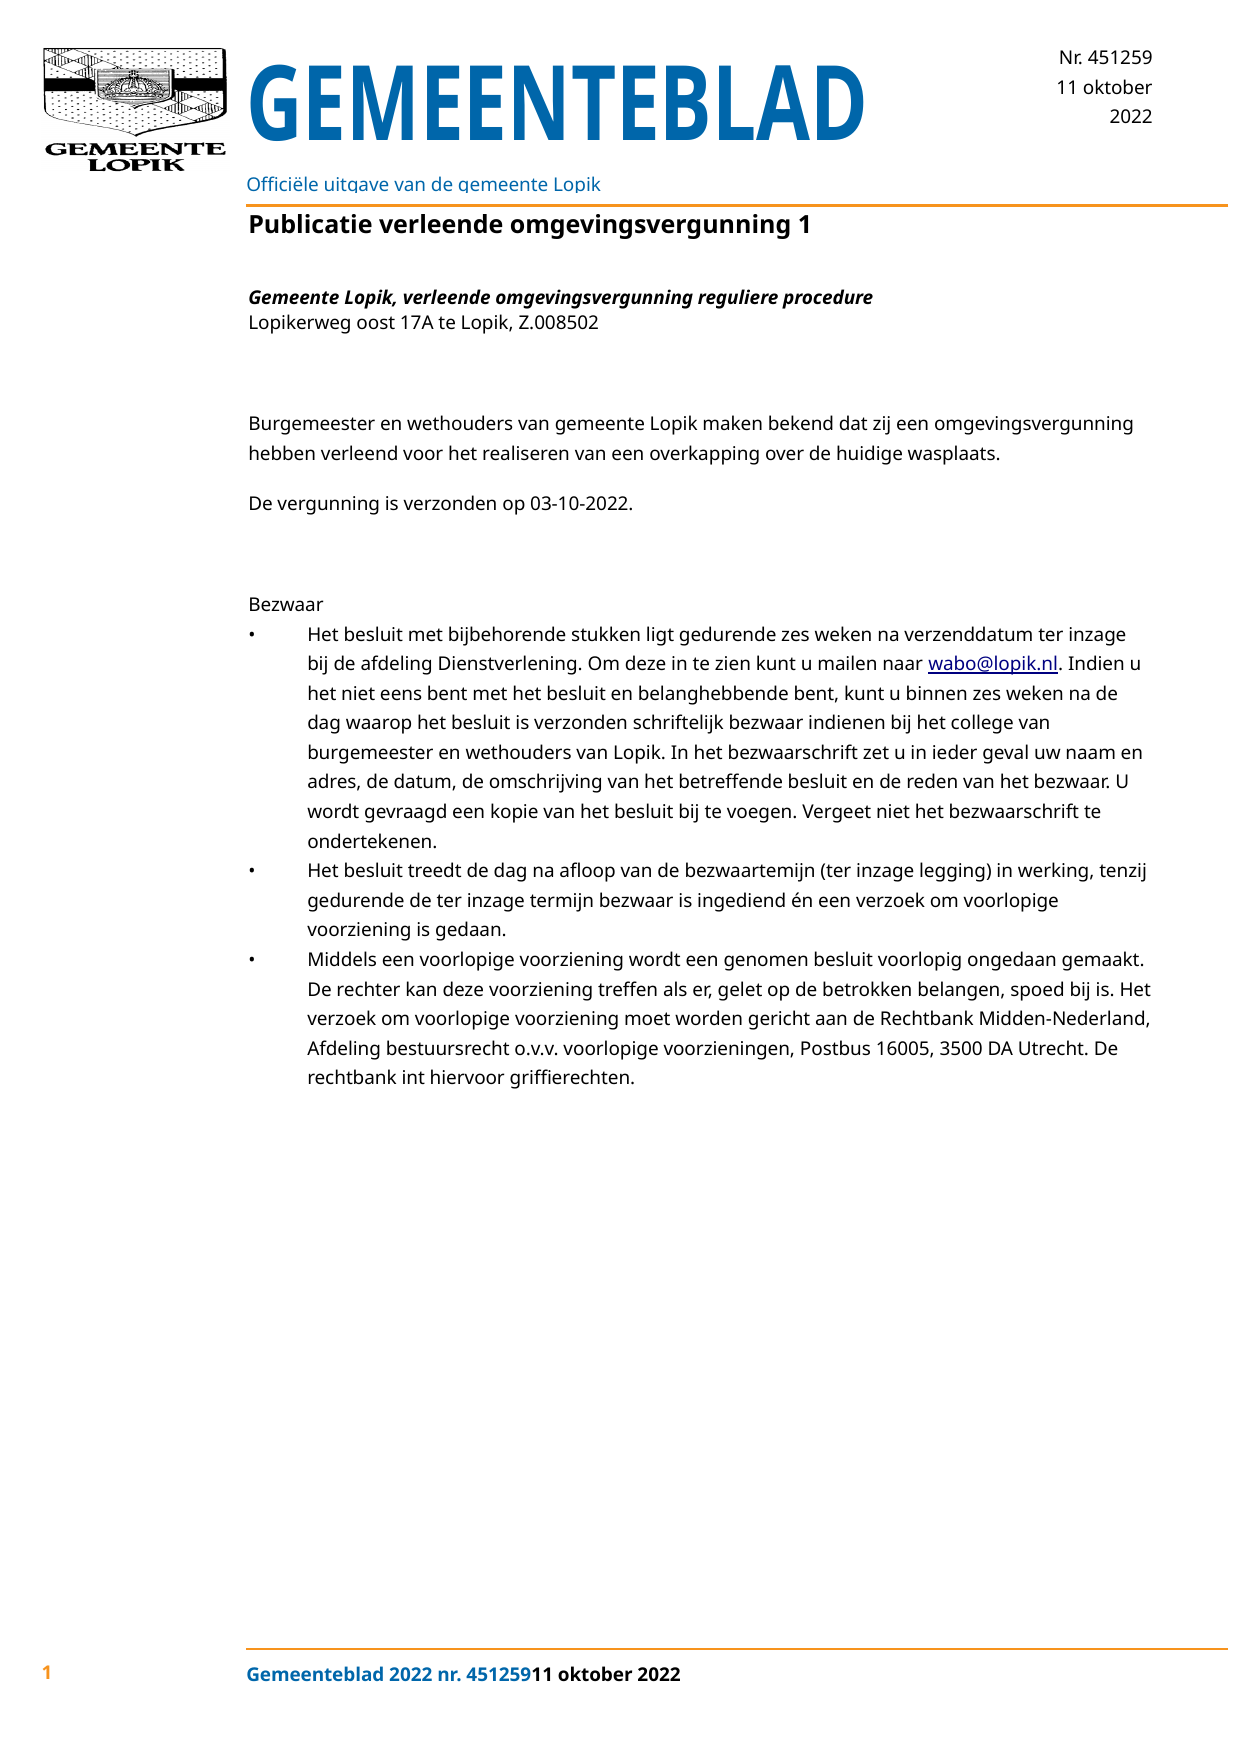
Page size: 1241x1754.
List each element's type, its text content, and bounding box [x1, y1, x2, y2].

list Het besluit met bijbehorende stukken ligt gedurende zes weken na verzenddatum ter inzage bij de afdeling Dienstverlening. Om deze in te zien kunt u mailen naar wabo@lopik.nl. Indien u het niet eens bent met het besluit en belanghebbende bent, kunt u binnen zes weken na de dag waarop het besluit is verzonden schriftelijk bezwaar indienen bij het college van burgemeester en wethouders van Lopik. In het bezwaarschrift zet u in ieder geval uw naam en adres, de datum, de omschrijving van het betreffende besluit en de reden van het bezwaar. U wordt gevraagd een kopie van het besluit bij te voegen. Vergeet niet het bezwaarschrift te ondertekenen. [248, 621, 1152, 854]
text Lopikerweg oost 17A te Lopik, Z.008502 [248, 309, 1152, 335]
text Bezwaar [248, 591, 1152, 617]
text Gemeente Lopik, verleende omgevingsvergunning reguliere procedure [248, 284, 1152, 309]
picture [41, 47, 231, 172]
text Publicatie verleende omgevingsvergunning 1 [248, 207, 1152, 241]
text Burgemeester en wethouders van gemeente Lopik maken bekend dat zij een omgevingsvergunning hebben verleend voor het realiseren van een overkapping over de huidige wasplaats. [248, 410, 1152, 466]
text De vergunning is verzonden op 03-10-2022. [248, 490, 1152, 516]
list Middels een voorlopige voorziening wordt een genomen besluit voorlopig ongedaan gemaakt. De rechter kan deze voorziening treffen als er, gelet op de betrokken belangen, spoed bij is. Het verzoek om voorlopige voorziening moet worden gericht aan de Rechtbank Midden-Nederland, Afdeling bestuursrecht o.v.v. voorlopige voorzieningen, Postbus 16005, 3500 DA Utrecht. De rechtbank int hiervoor griffierechten. [248, 946, 1152, 1090]
list Het besluit treedt de dag na afloop van de bezwaartemijn (ter inzage legging) in werking, tenzij gedurende de ter inzage termijn bezwaar is ingediend én een verzoek om voorlopige voorziening is gedaan. [248, 857, 1152, 942]
